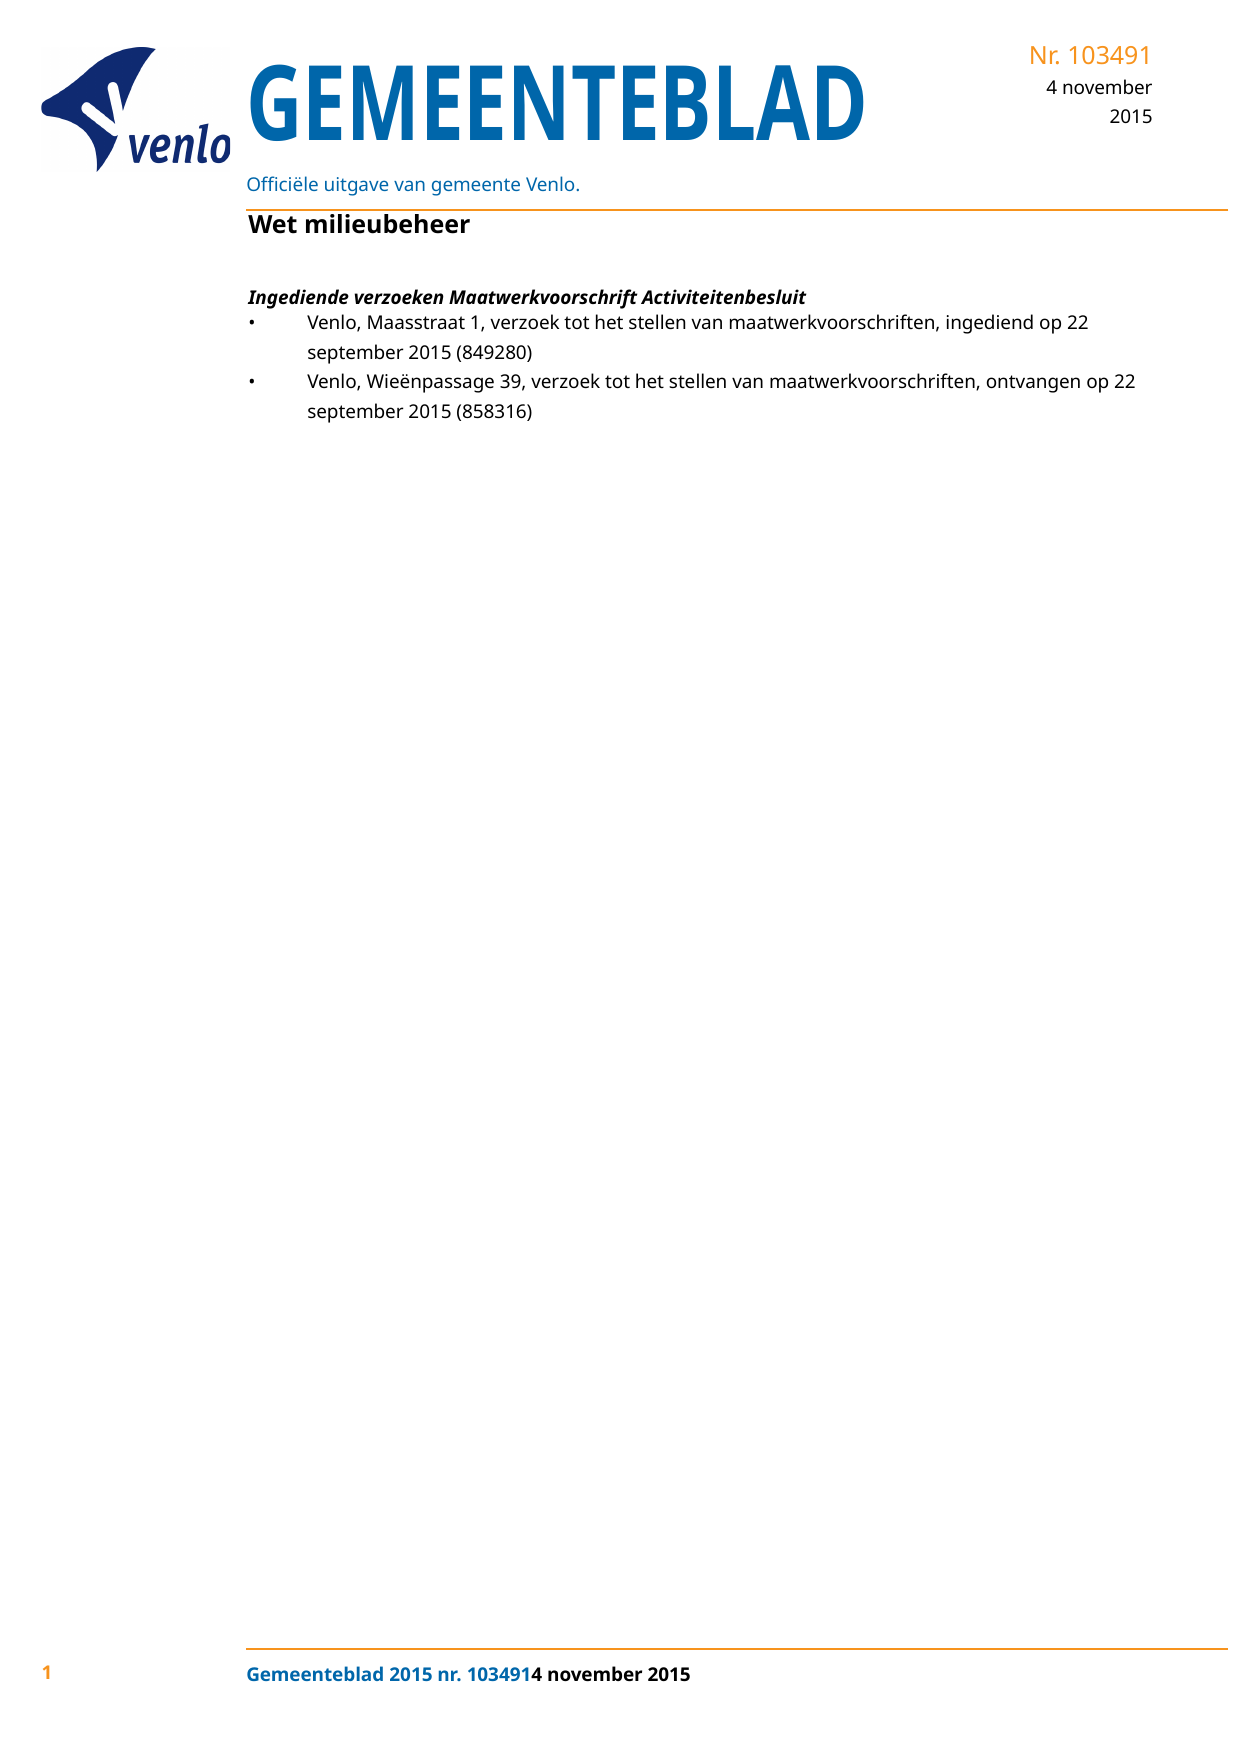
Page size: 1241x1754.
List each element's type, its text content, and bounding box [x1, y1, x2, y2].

text Ingediende verzoeken Maatwerkvoorschrift Activiteitenbesluit [248, 284, 1152, 309]
list Venlo, Wieënpassage 39, verzoek tot het stellen van maatwerkvoorschriften, ontvangen op 22 september 2015 (858316) [248, 369, 1152, 424]
list Venlo, Maasstraat 1, verzoek tot het stellen van maatwerkvoorschriften, ingediend op 22 september 2015 (849280) [248, 309, 1152, 365]
picture [41, 47, 231, 172]
text Wet milieubeheer [248, 211, 1152, 241]
